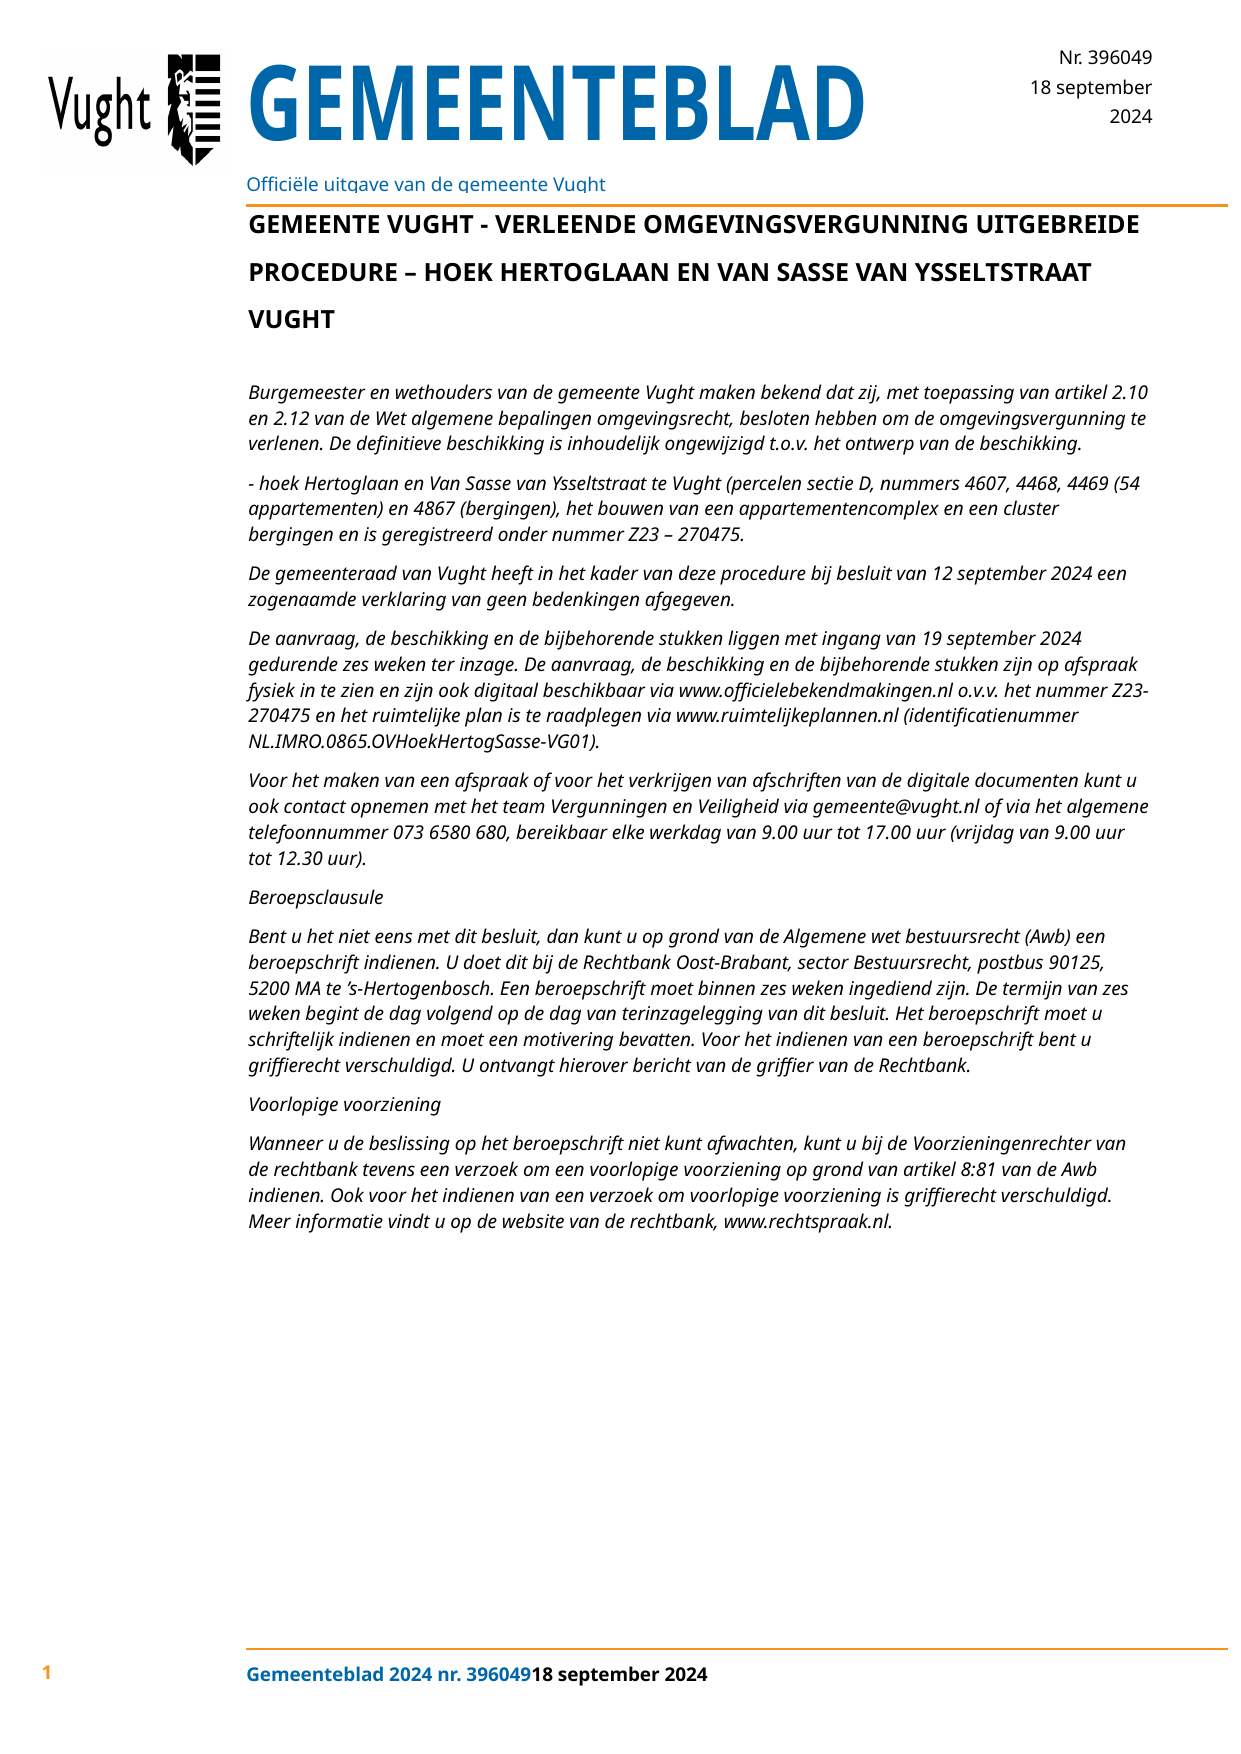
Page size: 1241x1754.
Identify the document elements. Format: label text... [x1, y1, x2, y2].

text Bent u het niet eens met dit besluit, dan kunt u op grond van de Algemene wet bestuursrecht (Awb) een beroepschrift indienen. U doet dit bij de Rechtbank Oost-Brabant, sector Bestuursrecht, postbus 90125, 5200 MA te ’s-Hertogenbosch. Een beroepschrift moet binnen zes weken ingediend zijn. De termijn van zes weken begint de dag volgend op de dag van terinzagelegging van dit besluit. Het beroepschrift moet u schriftelijk indienen en moet een motivering bevatten. Voor het indienen van een beroepschrift bent u griffierecht verschuldigd. U ontvangt hierover bericht van de griffier van de Rechtbank. [248, 923, 1152, 1078]
text Voor het maken van een afspraak of voor het verkrijgen van afschriften van de digitale documenten kunt u ook contact opnemen met het team Vergunningen en Veiligheid via gemeente@vught.nl of via het algemene telefoonnummer 073 6580 680, bereikbaar elke werkdag van 9.00 uur tot 17.00 uur (vrijdag van 9.00 uur tot 12.30 uur). [248, 768, 1152, 871]
text GEMEENTE VUGHT - VERLEENDE OMGEVINGSVERGUNNING UITGEBREIDE PROCEDURE – HOEK HERTOGLAAN EN VAN SASSE VAN YSSELTSTRAAT VUGHT [248, 207, 1152, 336]
text Burgemeester en wethouders van de gemeente Vught maken bekend dat zij, met toepassing van artikel 2.10 en 2.12 van de Wet algemene bepalingen omgevingsrecht, besloten hebben om de omgevingsvergunning te verlenen. De definitieve beschikking is inhoudelijk ongewijzigd t.o.v. het ontwerp van de beschikking. [248, 379, 1152, 456]
text - hoek Hertoglaan en Van Sasse van Ysseltstraat te Vught (percelen sectie D, nummers 4607, 4468, 4469 (54 appartementen) en 4867 (bergingen), het bouwen van een appartementencomplex en een cluster bergingen en is geregistreerd onder nummer Z23 – 270475. [248, 470, 1152, 547]
text De aanvraag, de beschikking en de bijbehorende stukken liggen met ingang van 19 september 2024 gedurende zes weken ter inzage. De aanvraag, de beschikking en de bijbehorende stukken zijn op afspraak fysiek in te zien en zijn ook digitaal beschikbaar via www.officielebekendmakingen.nl o.v.v. het nummer Z23-270475 en het ruimtelijke plan is te raadplegen via www.ruimtelijkeplannen.nl (identificatienummer NL.IMRO.0865.OVHoekHertogSasse-VG01). [248, 626, 1152, 754]
text Wanneer u de beslissing op het beroepschrift niet kunt afwachten, kunt u bij de Voorzieningenrechter van de rechtbank tevens een verzoek om een voorlopige voorziening op grond van artikel 8:81 van de Awb indienen. Ook voor het indienen van een verzoek om voorlopige voorziening is griffierecht verschuldigd. Meer informatie vindt u op de website van de rechtbank, www.rechtspraak.nl. [248, 1131, 1152, 1233]
text Beroepsclausule [248, 884, 1152, 910]
text Voorlopige voorziening [248, 1091, 1152, 1117]
text De gemeenteraad van Vught heeft in het kader van deze procedure bij besluit van 12 september 2024 een zogenaamde verklaring van geen bedenkingen afgegeven. [248, 561, 1152, 612]
picture [41, 47, 231, 172]
